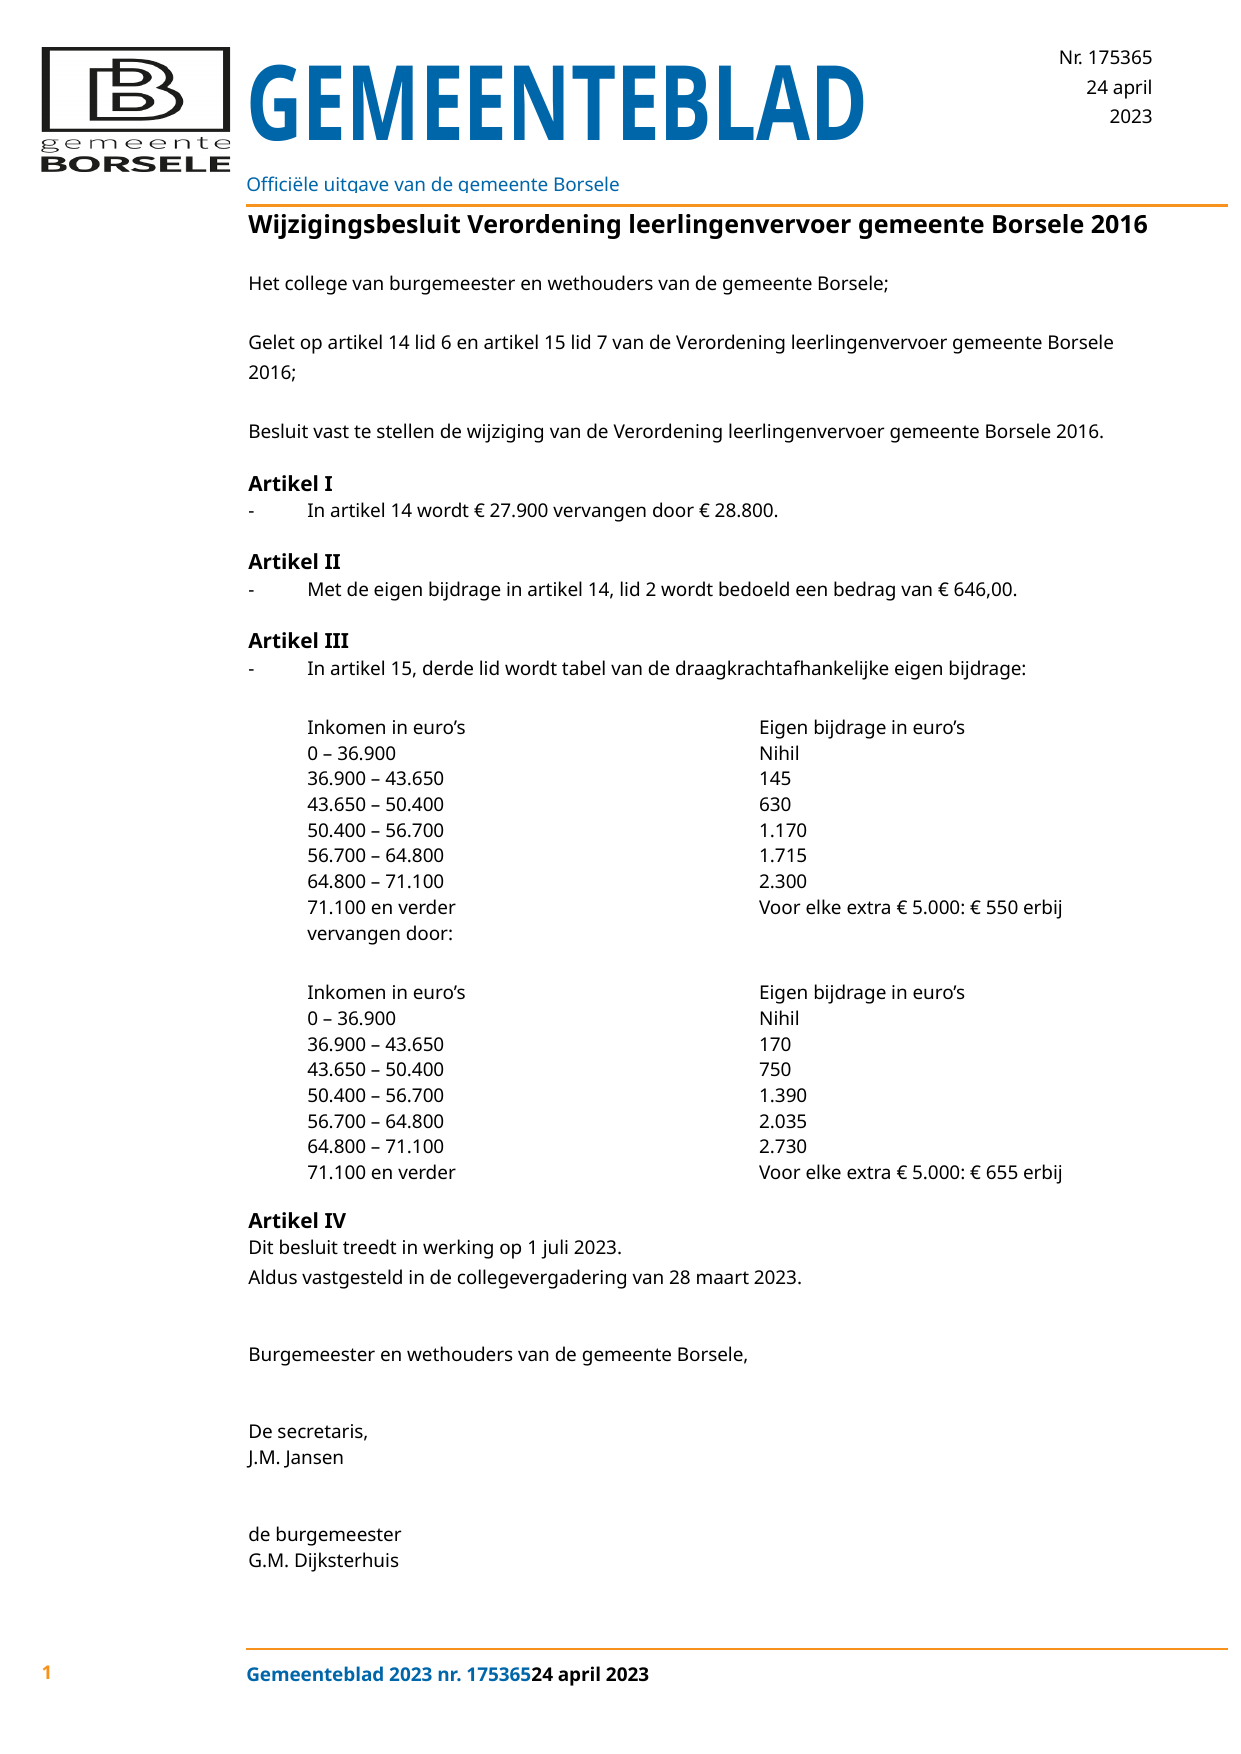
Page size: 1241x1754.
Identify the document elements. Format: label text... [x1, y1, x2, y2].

table_cell 36.900 – 43.650 [307, 1031, 759, 1056]
text Artikel IV [248, 1206, 1152, 1234]
table_cell 2.300 [759, 869, 1211, 894]
list Met de eigen bijdrage in artikel 14, lid 2 wordt bedoeld een bedrag van € 646,00. [248, 576, 1152, 602]
table_header Eigen bijdrage in euro’s [759, 979, 1211, 1005]
table_cell 36.900 – 43.650 [307, 766, 759, 791]
table_cell 2.035 [759, 1108, 1211, 1134]
table_header Eigen bijdrage in euro’s [759, 714, 1211, 740]
table_cell 145 [759, 766, 1211, 791]
table_cell 64.800 – 71.100 [307, 1134, 759, 1159]
table_cell Voor elke extra € 5.000: € 655 erbij [759, 1159, 1211, 1185]
table_cell 64.800 – 71.100 [307, 869, 759, 894]
list In artikel 14 wordt € 27.900 vervangen door € 28.800. [248, 497, 1152, 523]
text De secretaris, [248, 1418, 1152, 1444]
text Artikel II [248, 547, 1152, 576]
table_cell Nihil [759, 1005, 1211, 1031]
text Artikel I [248, 469, 1152, 497]
text Aldus vastgesteld in de collegevergadering van 28 maart 2023. [248, 1264, 1152, 1290]
table_cell 43.650 – 50.400 [307, 791, 759, 817]
list vervangen door: [248, 920, 1152, 946]
table_cell 50.400 – 56.700 [307, 1082, 759, 1108]
table_cell 0 – 36.900 [307, 1005, 759, 1031]
table_cell Voor elke extra € 5.000: € 550 erbij [759, 894, 1211, 920]
table_cell 1.390 [759, 1082, 1211, 1108]
text Gelet op artikel 14 lid 6 en artikel 15 lid 7 van de Verordening leerlingenvervoer gemeente Borsele 2016; [248, 329, 1152, 385]
table_header Inkomen in euro’s [307, 714, 759, 740]
table_cell 1.715 [759, 843, 1211, 868]
table_cell Nihil [759, 740, 1211, 766]
table_cell 170 [759, 1031, 1211, 1056]
table_cell 56.700 – 64.800 [307, 1108, 759, 1134]
picture [41, 47, 231, 172]
table_cell 50.400 – 56.700 [307, 817, 759, 843]
list In artikel 15, derde lid wordt tabel van de draagkrachtafhankelijke eigen bijdrage: [248, 655, 1152, 681]
text Burgemeester en wethouders van de gemeente Borsele, [248, 1341, 1152, 1367]
table_header Inkomen in euro’s [307, 979, 759, 1005]
text Besluit vast te stellen de wijziging van de Verordening leerlingenvervoer gemeente Borsele 2016. [248, 418, 1152, 444]
text Wijzigingsbesluit Verordening leerlingenvervoer gemeente Borsele 2016 [248, 207, 1152, 241]
table_cell 71.100 en verder [307, 1159, 759, 1185]
text Dit besluit treedt in werking op 1 juli 2023. [248, 1234, 1152, 1260]
text Artikel III [248, 626, 1152, 655]
table_cell 56.700 – 64.800 [307, 843, 759, 868]
table_cell 750 [759, 1056, 1211, 1082]
text J.M. Jansen [248, 1444, 1152, 1470]
text de burgemeester [248, 1521, 1152, 1547]
table_cell 43.650 – 50.400 [307, 1056, 759, 1082]
table_cell 2.730 [759, 1134, 1211, 1159]
text Het college van burgemeester en wethouders van de gemeente Borsele; [248, 270, 1152, 296]
text G.M. Dijksterhuis [248, 1547, 1152, 1573]
table_cell 0 – 36.900 [307, 740, 759, 766]
table_cell 1.170 [759, 817, 1211, 843]
table_cell 71.100 en verder [307, 894, 759, 920]
table_cell 630 [759, 791, 1211, 817]
